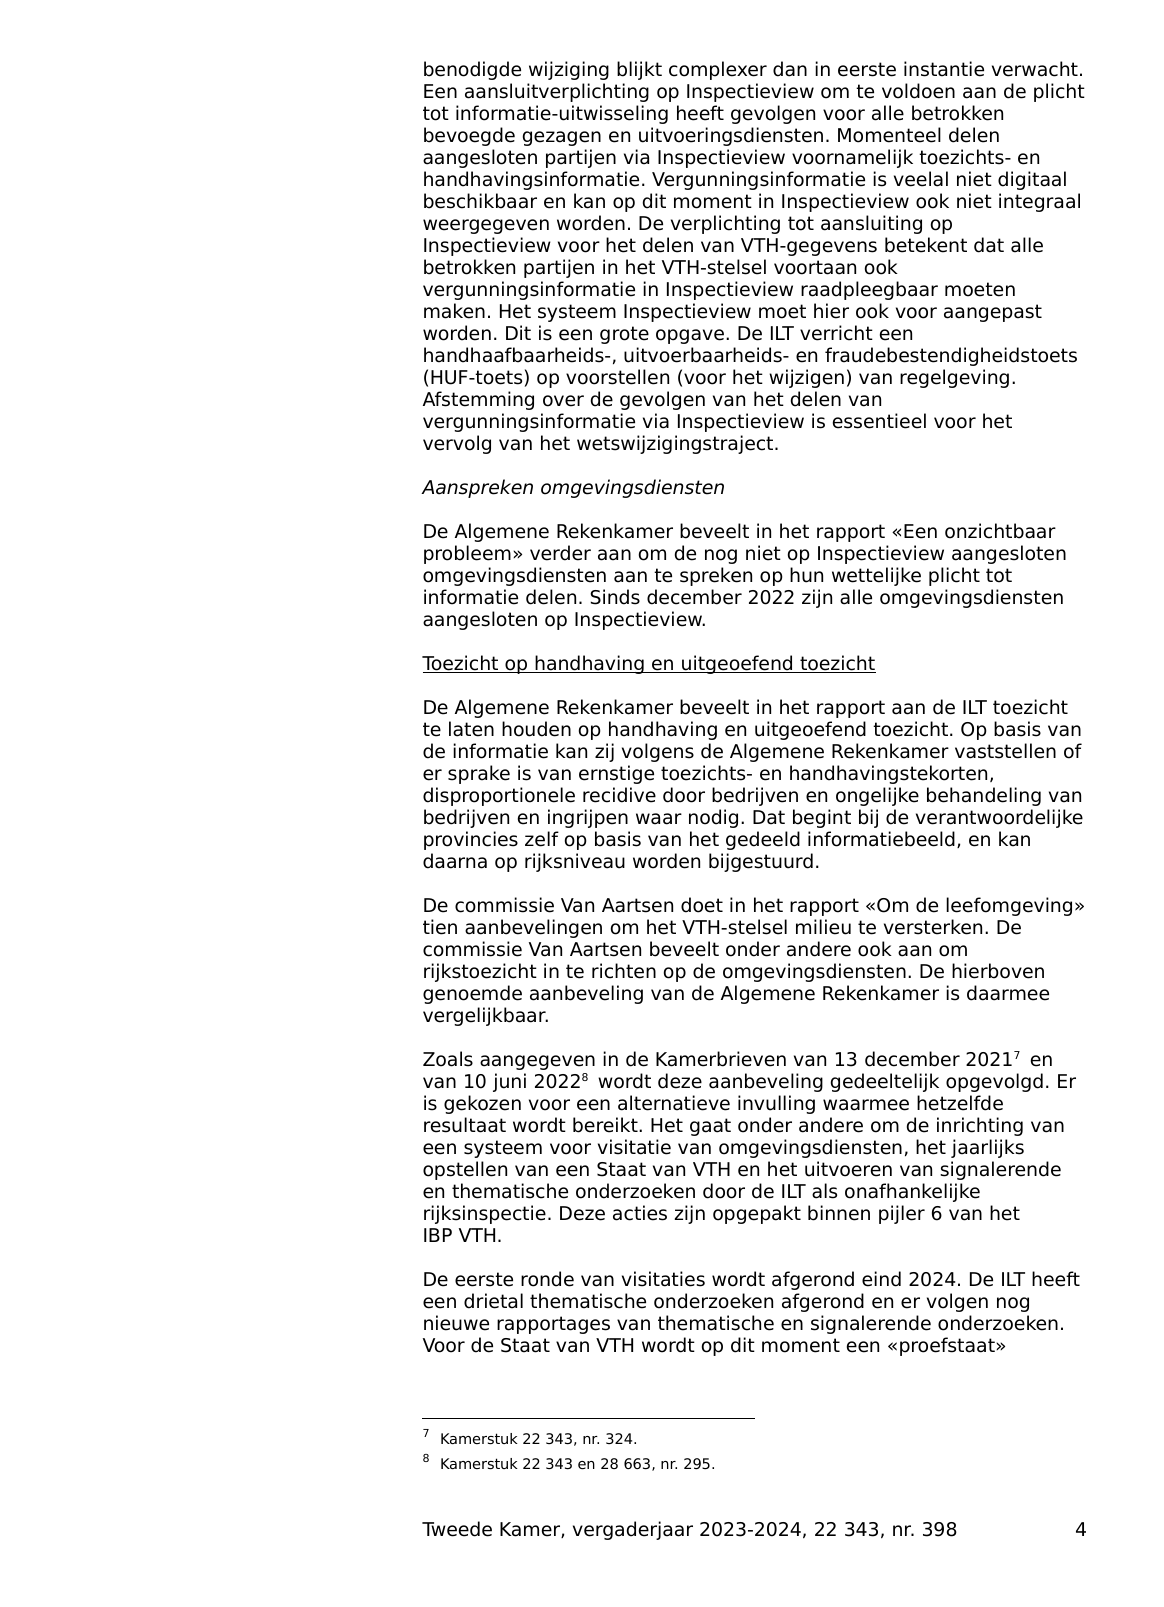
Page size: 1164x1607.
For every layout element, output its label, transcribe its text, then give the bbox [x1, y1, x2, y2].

text De commissie Van Aartsen doet in het rapport «Om de leefomgeving» tien aanbevelingen om het VTH-stelsel milieu te versterken. De commissie Van Aartsen beveelt onder andere ook aan om rijkstoezicht in te richten op de omgevingsdiensten. De hierboven genoemde aanbeveling van de Algemene Rekenkamer is daarmee vergelijkbaar. [422, 895, 1087, 1027]
text Zoals aangegeven in de Kamerbrieven van 13 december 2021 en van 10 juni 2022 wordt deze aanbeveling gedeeltelijk opgevolgd. Er is gekozen voor een alternatieve invulling waarmee hetzelfde resultaat wordt bereikt. Het gaat onder andere om de inrichting van een systeem voor visitatie van omgevingsdiensten, het jaarlijks opstellen van een Staat van VTH en het uitvoeren van signalerende en thematische onderzoeken door de ILT als onafhankelijke rijksinspectie. Deze acties zijn opgepakt binnen pijler 6 van het IBP VTH. [422, 1049, 1087, 1247]
subtitle Aanspreken omgevingsdiensten [422, 477, 1087, 499]
subtitle Toezicht op handhaving en uitgeoefend toezicht [422, 653, 1087, 675]
text benodigde wijziging blijkt complexer dan in eerste instantie verwacht. Een aansluitverplichting op Inspectieview om te voldoen aan de plicht tot informatie-uitwisseling heeft gevolgen voor alle betrokken bevoegde gezagen en uitvoeringsdiensten. Momenteel delen aangesloten partijen via Inspectieview voornamelijk toezichts- en handhavingsinformatie. Vergunningsinformatie is veelal niet digitaal beschikbaar en kan op dit moment in Inspectieview ook niet integraal weergegeven worden. De verplichting tot aansluiting op Inspectieview voor het delen van VTH-gegevens betekent dat alle betrokken partijen in het VTH-stelsel voortaan ook vergunningsinformatie in Inspectieview raadpleegbaar moeten maken. Het systeem Inspectieview moet hier ook voor aangepast worden. Dit is een grote opgave. De ILT verricht een handhaafbaarheids-, uitvoerbaarheids- en fraudebestendigheidstoets (HUF-toets) op voorstellen (voor het wijzigen) van regelgeving. Afstemming over de gevolgen van het delen van vergunningsinformatie via Inspectieview is essentieel voor het vervolg van het wetswijzigingstraject. [422, 59, 1087, 455]
text De eerste ronde van visitaties wordt afgerond eind 2024. De ILT heeft een drietal thematische onderzoeken afgerond en er volgen nog nieuwe rapportages van thematische en signalerende onderzoeken. Voor de Staat van VTH wordt op dit moment een «proefstaat» [422, 1269, 1087, 1357]
text De Algemene Rekenkamer beveelt in het rapport «Een onzichtbaar probleem» verder aan om de nog niet op Inspectieview aangesloten omgevingsdiensten aan te spreken op hun wettelijke plicht tot informatie delen. Sinds december 2022 zijn alle omgevingsdiensten aangesloten op Inspectieview. [422, 521, 1087, 631]
text De Algemene Rekenkamer beveelt in het rapport aan de ILT toezicht te laten houden op handhaving en uitgeoefend toezicht. Op basis van de informatie kan zij volgens de Algemene Rekenkamer vaststellen of er sprake is van ernstige toezichts- en handhavingstekorten, disproportionele recidive door bedrijven en ongelijke behandeling van bedrijven en ingrijpen waar nodig. Dat begint bij de verantwoordelijke provincies zelf op basis van het gedeeld informatiebeeld, en kan daarna op rijksniveau worden bijgestuurd. [422, 697, 1087, 873]
text Kamerstuk 22 343 en 28 663, nr. 295. [422, 1452, 1087, 1474]
text Kamerstuk 22 343, nr. 324. [422, 1427, 1087, 1449]
